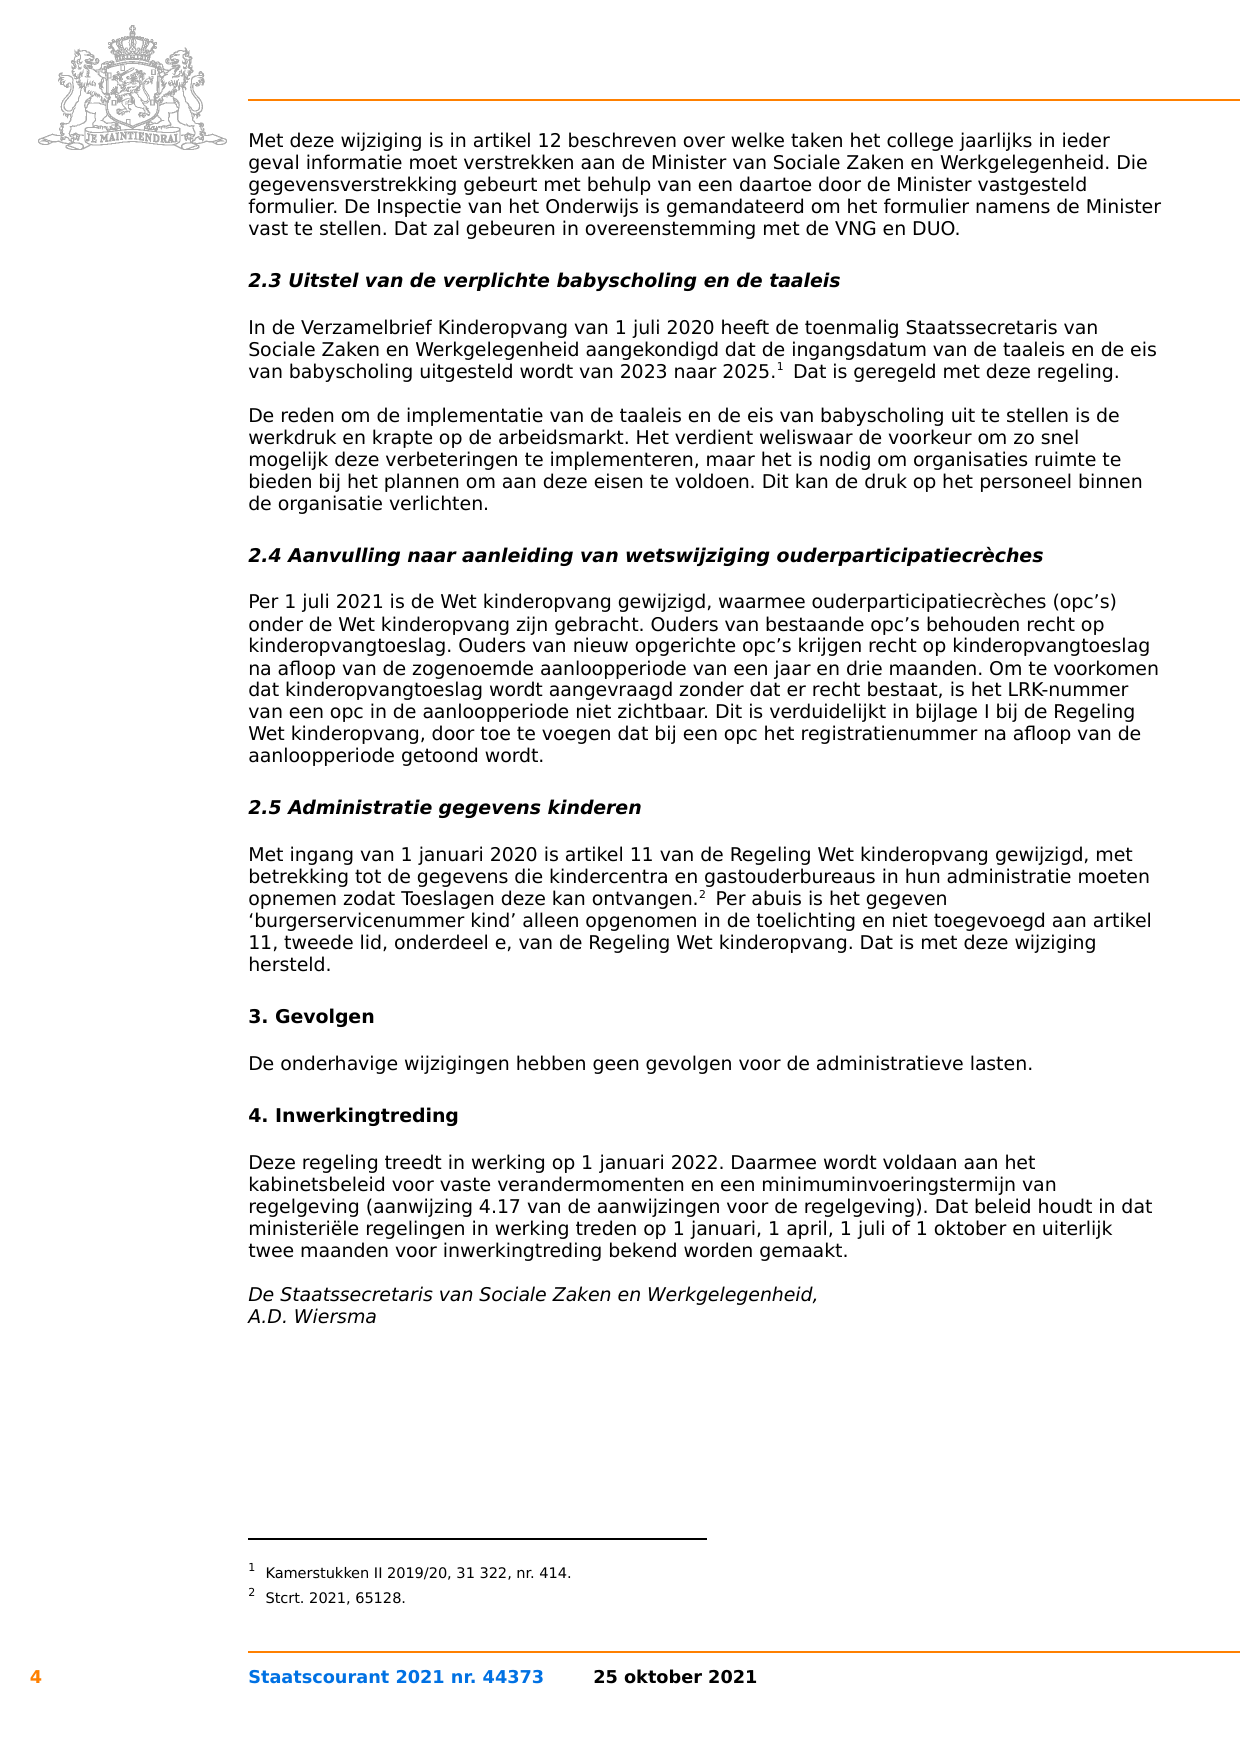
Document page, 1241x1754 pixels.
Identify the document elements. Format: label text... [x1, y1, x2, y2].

text Deze regeling treedt in werking op 1 januari 2022. Daarmee wordt voldaan aan het kabinetsbeleid voor vaste verandermomenten en een minimuminvoeringstermijn van regelgeving (aanwijzing 4.17 van de aanwijzingen voor de regelgeving). Dat beleid houdt in dat ministeriële regelingen in werking treden op 1 januari, 1 april, 1 juli of 1 oktober en uiterlijk twee maanden voor inwerkingtreding bekend worden gemaakt. [248, 1152, 1163, 1262]
text De Staatssecretaris van Sociale Zaken en Werkgelegenheid, A.D. Wiersma [248, 1284, 1163, 1328]
subtitle 3. Gevolgen [248, 1006, 1163, 1028]
subtitle 2.3 Uitstel van de verplichte babyscholing en de taaleis [248, 270, 1163, 292]
text Met deze wijziging is in artikel 12 beschreven over welke taken het college jaarlijks in ieder geval informatie moet verstrekken aan de Minister van Sociale Zaken en Werkgelegenheid. Die gegevensverstrekking gebeurt met behulp van een daartoe door de Minister vastgesteld formulier. De Inspectie van het Onderwijs is gemandateerd om het formulier namens de Minister vast te stellen. Dat zal gebeuren in overeenstemming met de VNG en DUO. [248, 130, 1163, 240]
text Per 1 juli 2021 is de Wet kinderopvang gewijzigd, waarmee ouderparticipatiecrèches (opc’s) onder de Wet kinderopvang zijn gebracht. Ouders van bestaande opc’s behouden recht op kinderopvangtoeslag. Ouders van nieuw opgerichte opc’s krijgen recht op kinderopvangtoeslag na afloop van de zogenoemde aanloopperiode van een jaar en drie maanden. Om te voorkomen dat kinderopvangtoeslag wordt aangevraagd zonder dat er recht bestaat, is het LRK-nummer van een opc in de aanloopperiode niet zichtbaar. Dit is verduidelijkt in bijlage I bij de Regeling Wet kinderopvang, door toe te voegen dat bij een opc het registratienummer na afloop van de aanloopperiode getoond wordt. [248, 591, 1163, 767]
subtitle 2.5 Administratie gegevens kinderen [248, 797, 1163, 819]
text Met ingang van 1 januari 2020 is artikel 11 van de Regeling Wet kinderopvang gewijzigd, met betrekking tot de gegevens die kindercentra en gastouderbureaus in hun administratie moeten opnemen zodat Toeslagen deze kan ontvangen. Per abuis is het gegeven ‘burgerservicenummer kind’ alleen opgenomen in de toelichting en niet toegevoegd aan artikel 11, tweede lid, onderdeel e, van de Regeling Wet kinderopvang. Dat is met deze wijziging hersteld. [248, 844, 1163, 976]
text De reden om de implementatie van de taaleis en de eis van babyscholing uit te stellen is de werkdruk en krapte op de arbeidsmarkt. Het verdient weliswaar de voorkeur om zo snel mogelijk deze verbeteringen te implementeren, maar het is nodig om organisaties ruimte te bieden bij het plannen om aan deze eisen te voldoen. Dit kan de druk op het personeel binnen de organisatie verlichten. [248, 404, 1163, 514]
text In de Verzamelbrief Kinderopvang van 1 juli 2020 heeft de toenmalig Staatssecretaris van Sociale Zaken en Werkgelegenheid aangekondigd dat de ingangsdatum van de taaleis en de eis van babyscholing uitgesteld wordt van 2023 naar 2025. Dat is geregeld met deze regeling. [248, 317, 1163, 383]
subtitle 4. Inwerkingtreding [248, 1105, 1163, 1127]
text De onderhavige wijzigingen hebben geen gevolgen voor de administratieve lasten. [248, 1053, 1163, 1075]
picture [38, 25, 227, 150]
text Kamerstukken II 2019/20, 31 322, nr. 414. [248, 1561, 1163, 1583]
subtitle 2.4 Aanvulling naar aanleiding van wetswijziging ouderparticipatiecrèches [248, 544, 1163, 566]
text Stcrt. 2021, 65128. [248, 1586, 1163, 1608]
